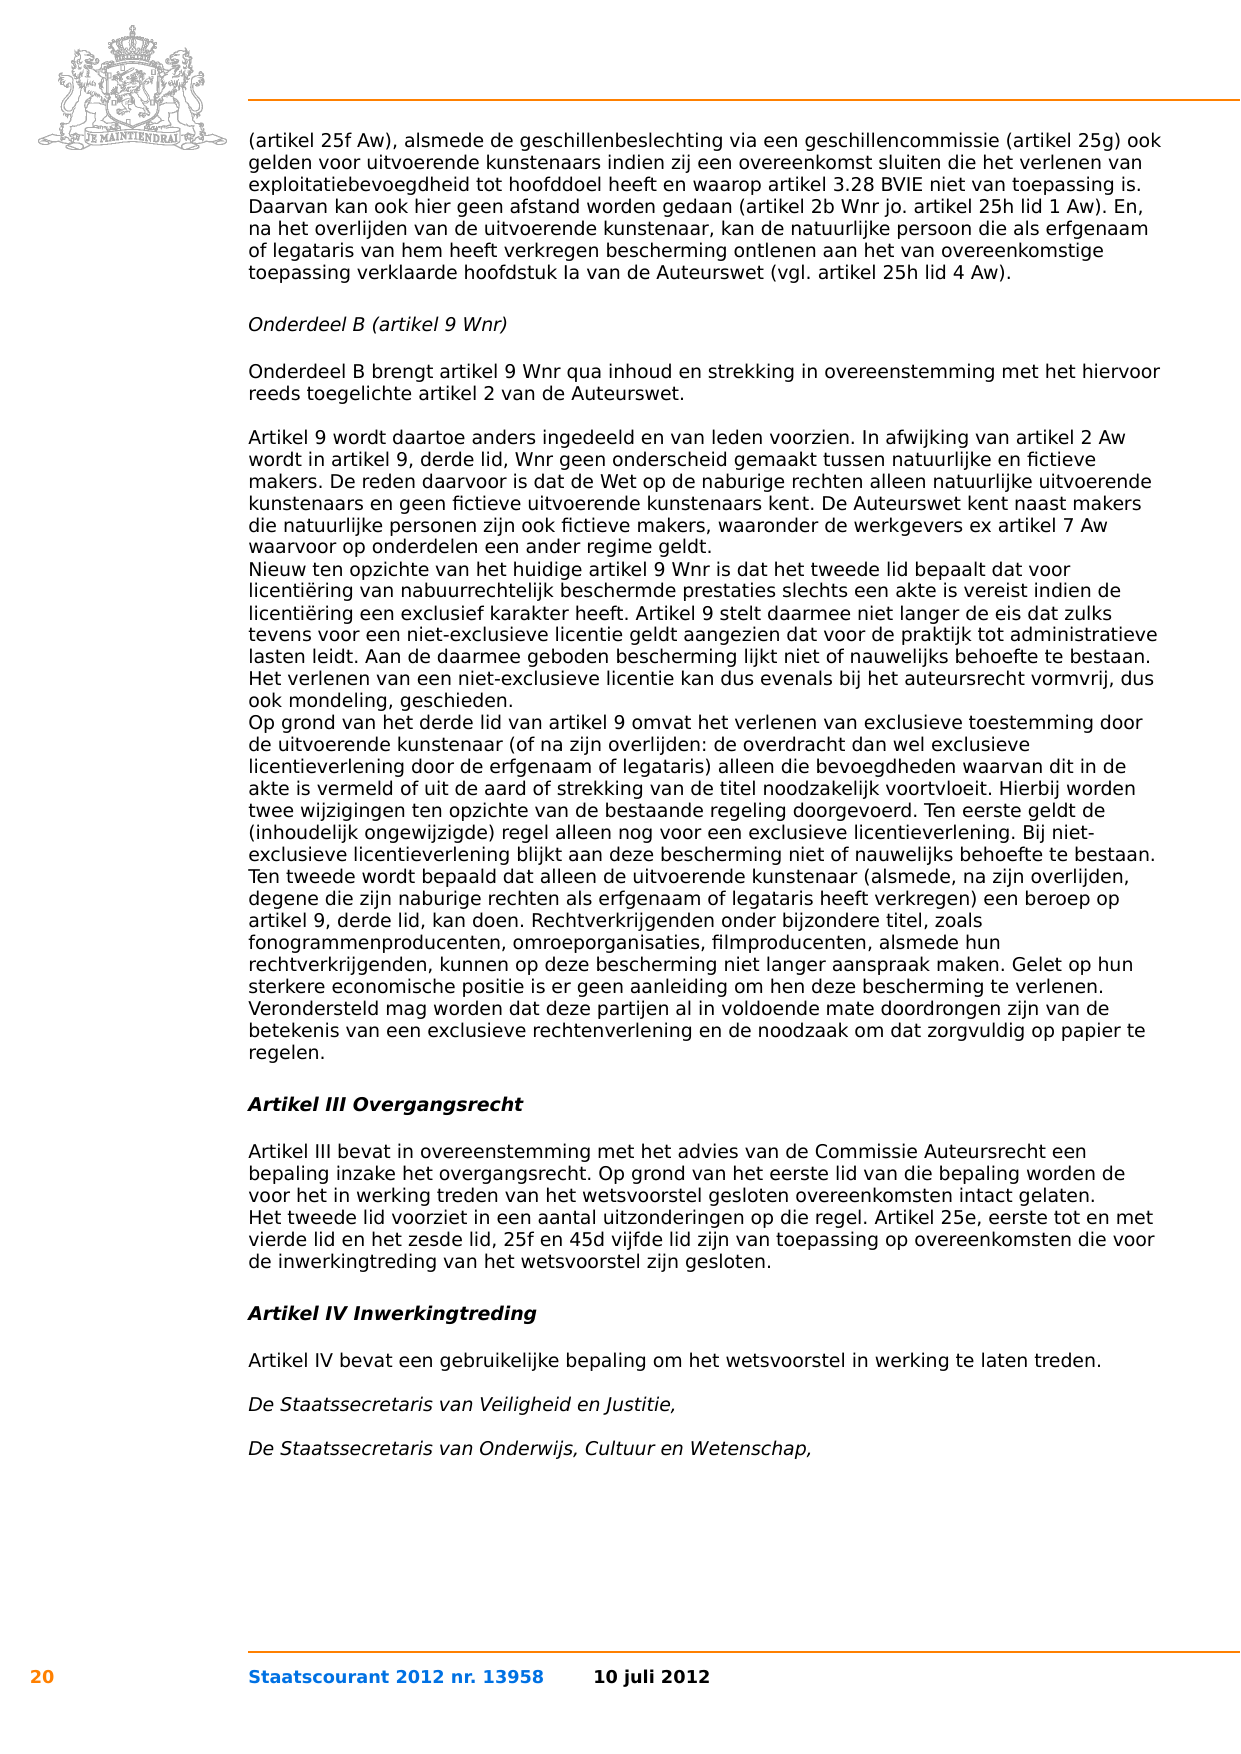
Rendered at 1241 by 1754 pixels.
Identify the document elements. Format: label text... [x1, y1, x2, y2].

text Artikel 9 wordt daartoe anders ingedeeld en van leden voorzien. In afwijking van artikel 2 Aw wordt in artikel 9, derde lid, Wnr geen onderscheid gemaakt tussen natuurlijke en fictieve makers. De reden daarvoor is dat de Wet op de naburige rechten alleen natuurlijke uitvoerende kunstenaars en geen fictieve uitvoerende kunstenaars kent. De Auteurswet kent naast makers die natuurlijke personen zijn ook fictieve makers, waaronder de werkgevers ex artikel 7 Aw waarvoor op onderdelen een ander regime geldt. [248, 427, 1163, 558]
text De Staatssecretaris van Veiligheid en Justitie, [248, 1394, 1163, 1416]
text Artikel IV bevat een gebruikelijke bepaling om het wetsvoorstel in werking te laten treden. [248, 1350, 1163, 1372]
text (artikel 25f Aw), alsmede de geschillenbeslechting via een geschillencommissie (artikel 25g) ook gelden voor uitvoerende kunstenaars indien zij een overeenkomst sluiten die het verlenen van exploitatiebevoegdheid tot hoofddoel heeft en waarop artikel 3.28 BVIE niet van toepassing is. Daarvan kan ook hier geen afstand worden gedaan (artikel 2b Wnr jo. artikel 25h lid 1 Aw). En, na het overlijden van de uitvoerende kunstenaar, kan de natuurlijke persoon die als erfgenaam of legataris van hem heeft verkregen bescherming ontlenen aan het van overeenkomstige toepassing verklaarde hoofdstuk Ia van de Auteurswet (vgl. artikel 25h lid 4 Aw). [248, 130, 1163, 284]
text Op grond van het derde lid van artikel 9 omvat het verlenen van exclusieve toestemming door de uitvoerende kunstenaar (of na zijn overlijden: de overdracht dan wel exclusieve licentieverlening door de erfgenaam of legataris) alleen die bevoegdheden waarvan dit in de akte is vermeld of uit de aard of strekking van de titel noodzakelijk voortvloeit. Hierbij worden twee wijzigingen ten opzichte van de bestaande regeling doorgevoerd. Ten eerste geldt de (inhoudelijk ongewijzigde) regel alleen nog voor een exclusieve licentieverlening. Bij niet-exclusieve licentieverlening blijkt aan deze bescherming niet of nauwelijks behoefte te bestaan. Ten tweede wordt bepaald dat alleen de uitvoerende kunstenaar (alsmede, na zijn overlijden, degene die zijn naburige rechten als erfgenaam of legataris heeft verkregen) een beroep op artikel 9, derde lid, kan doen. Rechtverkrijgenden onder bijzondere titel, zoals fonogrammenproducenten, omroeporganisaties, filmproducenten, alsmede hun rechtverkrijgenden, kunnen op deze bescherming niet langer aanspraak maken. Gelet op hun sterkere economische positie is er geen aanleiding om hen deze bescherming te verlenen. Verondersteld mag worden dat deze partijen al in voldoende mate doordrongen zijn van de betekenis van een exclusieve rechtenverlening en de noodzaak om dat zorgvuldig op papier te regelen. [248, 712, 1163, 1064]
text Het tweede lid voorziet in een aantal uitzonderingen op die regel. Artikel 25e, eerste tot en met vierde lid en het zesde lid, 25f en 45d vijfde lid zijn van toepassing op overeenkomsten die voor de inwerkingtreding van het wetsvoorstel zijn gesloten. [248, 1207, 1163, 1273]
text Onderdeel B brengt artikel 9 Wnr qua inhoud en strekking in overeenstemming met het hiervoor reeds toegelichte artikel 2 van de Auteurswet. [248, 361, 1163, 405]
subtitle Artikel IV Inwerkingtreding [248, 1303, 1163, 1325]
text De Staatssecretaris van Onderwijs, Cultuur en Wetenschap, [248, 1437, 1163, 1459]
text Artikel III bevat in overeenstemming met het advies van de Commissie Auteursrecht een bepaling inzake het overgangsrecht. Op grond van het eerste lid van die bepaling worden de voor het in werking treden van het wetsvoorstel gesloten overeenkomsten intact gelaten. [248, 1141, 1163, 1207]
subtitle Artikel III Overgangsrecht [248, 1094, 1163, 1116]
subtitle Onderdeel B (artikel 9 Wnr) [248, 314, 1163, 336]
picture [38, 25, 227, 150]
text Nieuw ten opzichte van het huidige artikel 9 Wnr is dat het tweede lid bepaalt dat voor licentiëring van nabuurrechtelijk beschermde prestaties slechts een akte is vereist indien de licentiëring een exclusief karakter heeft. Artikel 9 stelt daarmee niet langer de eis dat zulks tevens voor een niet-exclusieve licentie geldt aangezien dat voor de praktijk tot administratieve lasten leidt. Aan de daarmee geboden bescherming lijkt niet of nauwelijks behoefte te bestaan. Het verlenen van een niet-exclusieve licentie kan dus evenals bij het auteursrecht vormvrij, dus ook mondeling, geschieden. [248, 558, 1163, 712]
